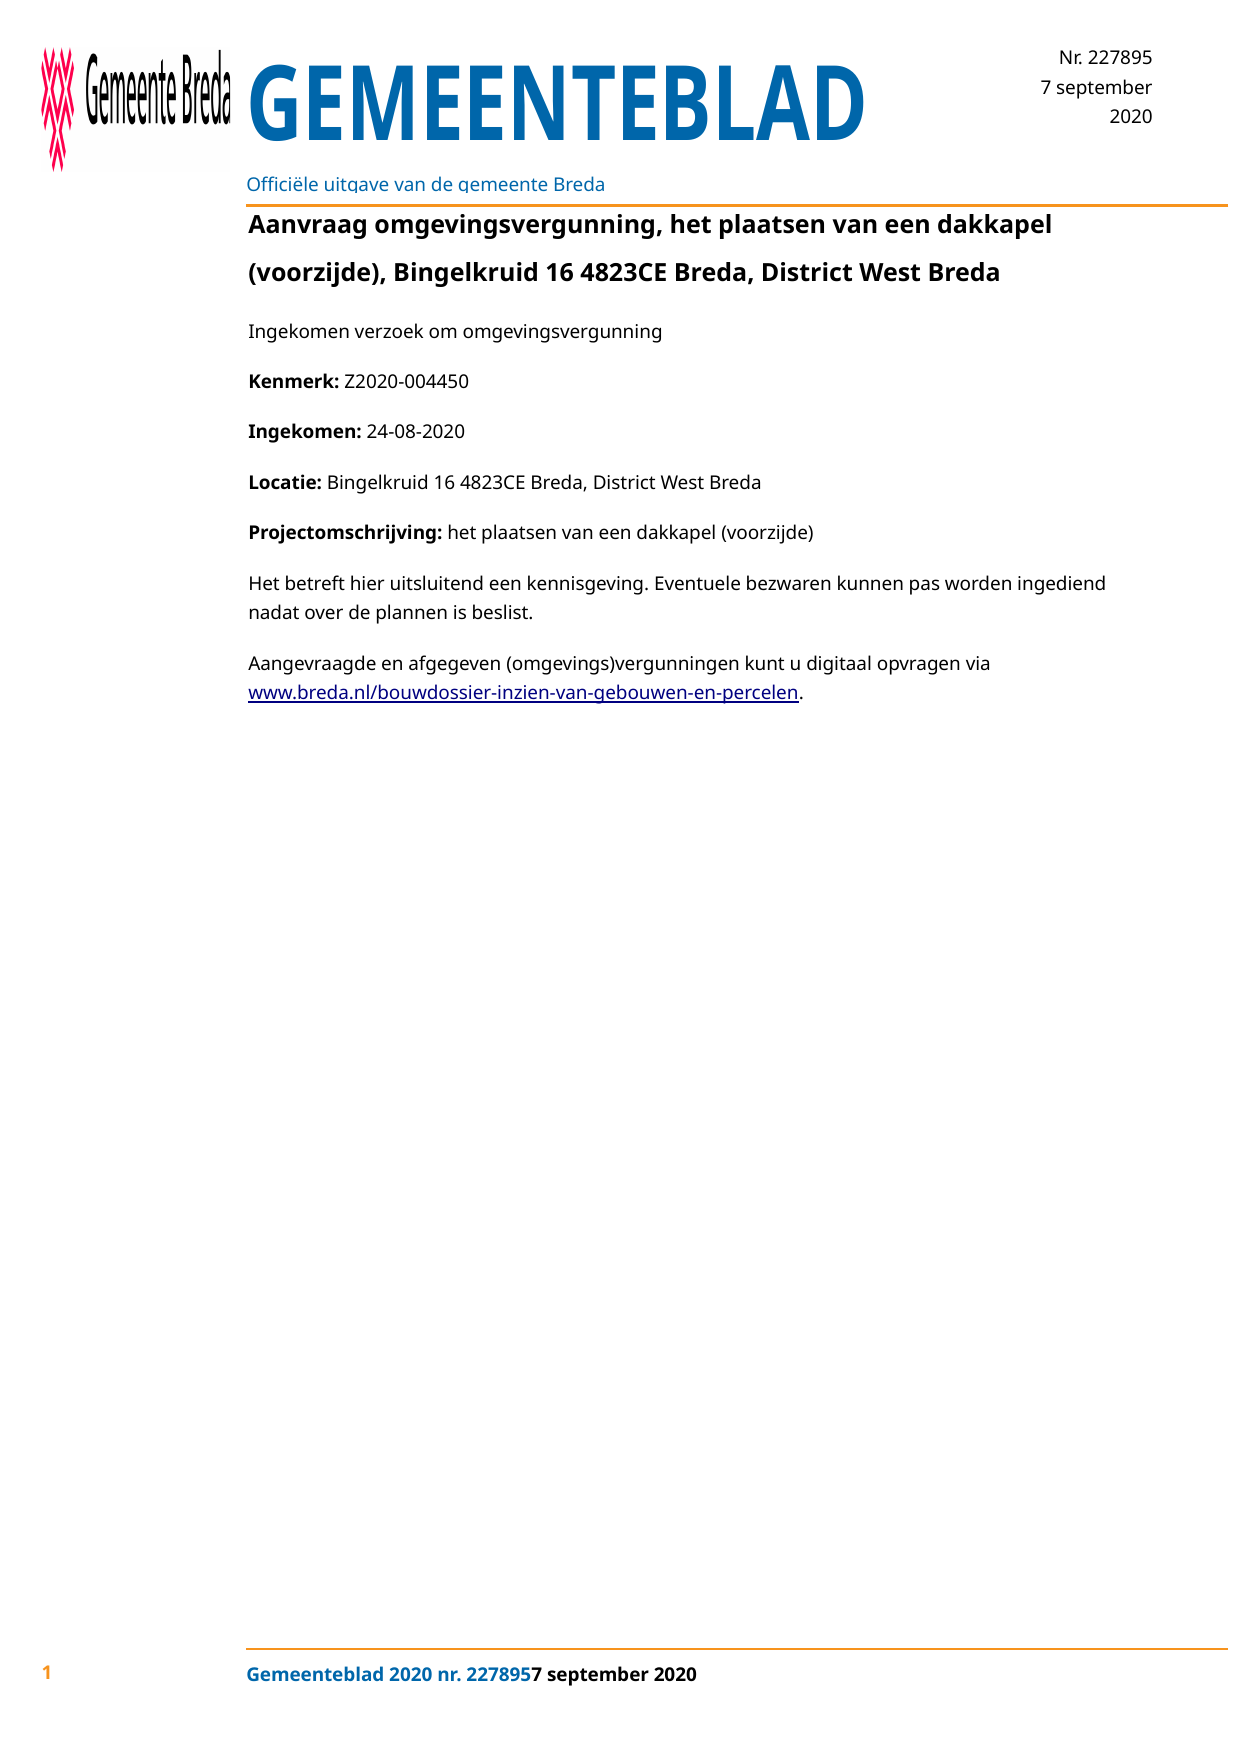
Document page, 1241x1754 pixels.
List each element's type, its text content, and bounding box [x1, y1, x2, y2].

text Ingekomen verzoek om omgevingsvergunning [248, 318, 1152, 344]
text Aanvraag omgevingsvergunning, het plaatsen van een dakkapel (voorzijde), Bingelkruid 16 4823CE Breda, District West Breda [248, 207, 1152, 288]
picture [41, 47, 231, 172]
text Het betreft hier uitsluitend een kennisgeving. Eventuele bezwaren kunnen pas worden ingediend nadat over de plannen is beslist. [248, 570, 1152, 625]
text Aangevraagde en afgegeven (omgevings)vergunningen kunt u digitaal opvragen via www.breda.nl/bouwdossier-inzien-van-gebouwen-en-percelen. [248, 650, 1152, 705]
text Ingekomen: 24-08-2020 [248, 419, 1152, 444]
text Locatie: Bingelkruid 16 4823CE Breda, District West Breda [248, 469, 1152, 495]
text Kenmerk: Z2020-004450 [248, 368, 1152, 394]
text Projectomschrijving: het plaatsen van een dakkapel (voorzijde) [248, 519, 1152, 545]
